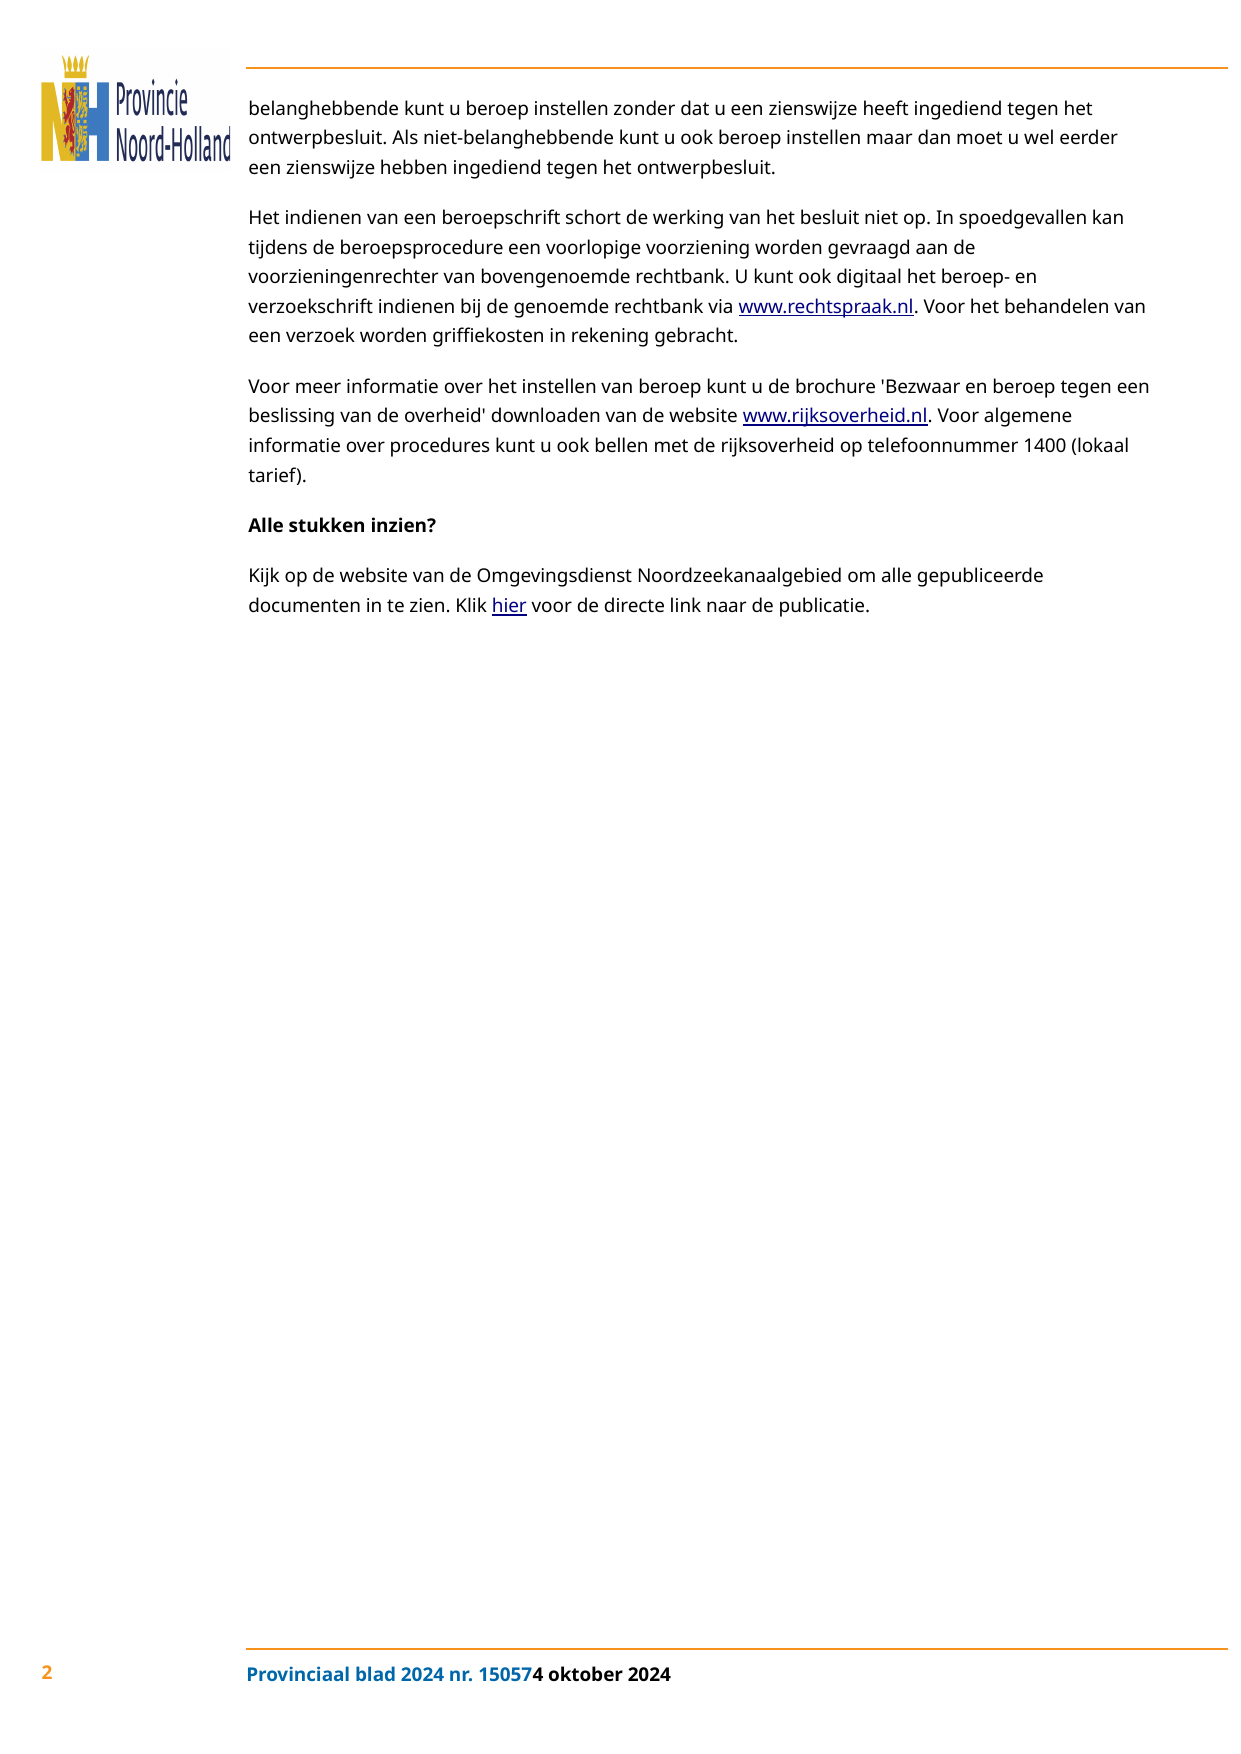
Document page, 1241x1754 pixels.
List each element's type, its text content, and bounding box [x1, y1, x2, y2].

text belanghebbende kunt u beroep instellen zonder dat u een zienswijze heeft ingediend tegen het ontwerpbesluit. Als niet-belanghebbende kunt u ook beroep instellen maar dan moet u wel eerder een zienswijze hebben ingediend tegen het ontwerpbesluit. [248, 95, 1152, 180]
text Kijk op de website van de Omgevingsdienst Noordzeekanaalgebied om alle gepubliceerde documenten in te zien. Klik hier voor de directe link naar de publicatie. [248, 563, 1152, 618]
text Voor meer informatie over het instellen van beroep kunt u de brochure 'Bezwaar en beroep tegen een beslissing van de overheid' downloaden van de website www.rijksoverheid.nl. Voor algemene informatie over procedures kunt u ook bellen met de rijksoverheid op telefoonnummer 1400 (lokaal tarief). [248, 373, 1152, 488]
picture [41, 47, 231, 172]
text Alle stukken inzien? [248, 512, 1152, 538]
text Het indienen van een beroepschrift schort de werking van het besluit niet op. In spoedgevallen kan tijdens de beroepsprocedure een voorlopige voorziening worden gevraagd aan de voorzieningenrechter van bovengenoemde rechtbank. U kunt ook digitaal het beroep- en verzoekschrift indienen bij de genoemde rechtbank via www.rechtspraak.nl. Voor het behandelen van een verzoek worden griffiekosten in rekening gebracht. [248, 204, 1152, 348]
